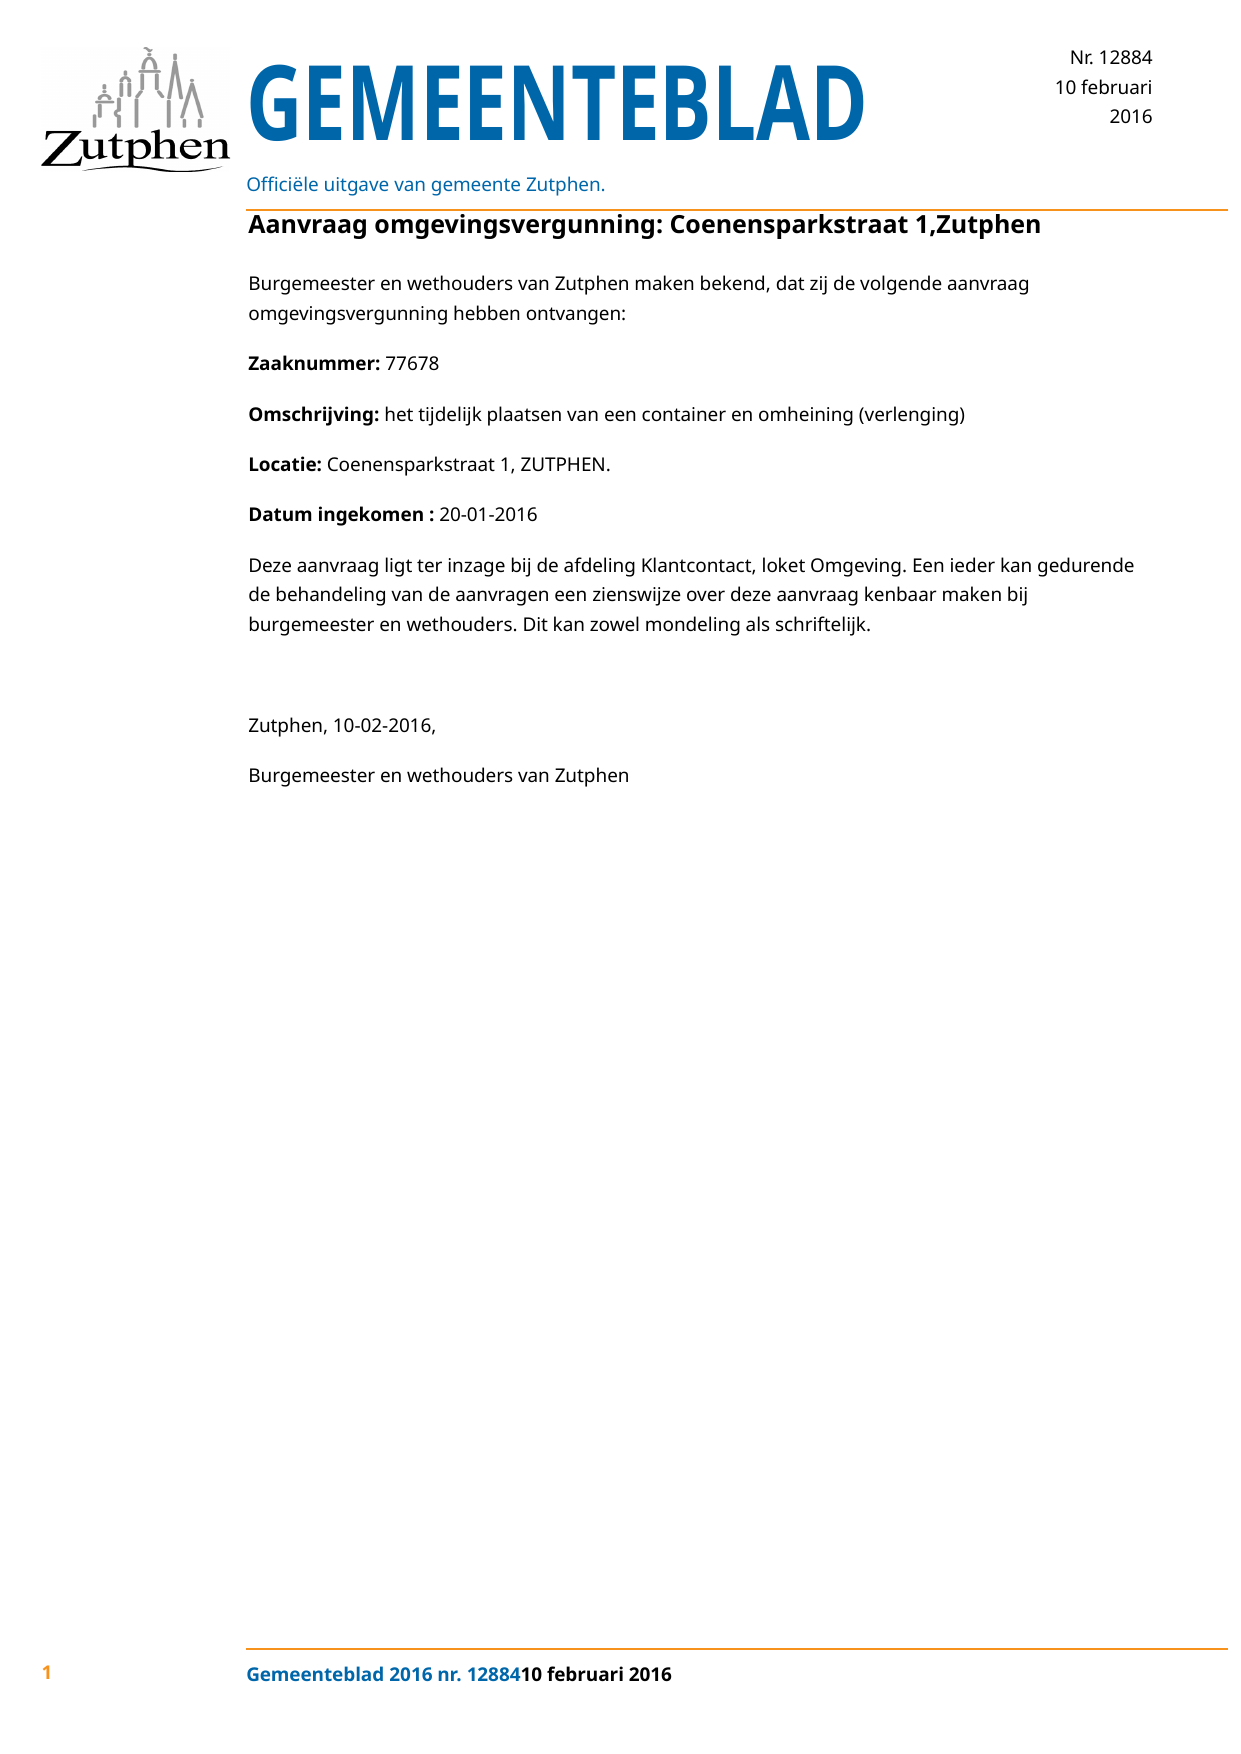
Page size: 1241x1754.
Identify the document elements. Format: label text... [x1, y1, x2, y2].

text Zutphen, 10-02-2016, [248, 712, 1152, 738]
text Datum ingekomen : 20-01-2016 [248, 502, 1152, 527]
text Locatie: Coenensparkstraat 1, ZUTPHEN. [248, 451, 1152, 477]
text Omschrijving: het tijdelijk plaatsen van een container en omheining (verlenging) [248, 401, 1152, 426]
text Zaaknummer: 77678 [248, 350, 1152, 376]
text Aanvraag omgevingsvergunning: Coenensparkstraat 1,Zutphen [248, 211, 1152, 241]
text Burgemeester en wethouders van Zutphen [248, 762, 1152, 788]
picture [41, 47, 231, 172]
text Deze aanvraag ligt ter inzage bij de afdeling Klantcontact, loket Omgeving. Een ieder kan gedurende de behandeling van de aanvragen een zienswijze over deze aanvraag kenbaar maken bij burgemeester en wethouders. Dit kan zowel mondeling als schriftelijk. [248, 552, 1152, 637]
text Burgemeester en wethouders van Zutphen maken bekend, dat zij de volgende aanvraag omgevingsvergunning hebben ontvangen: [248, 270, 1152, 326]
